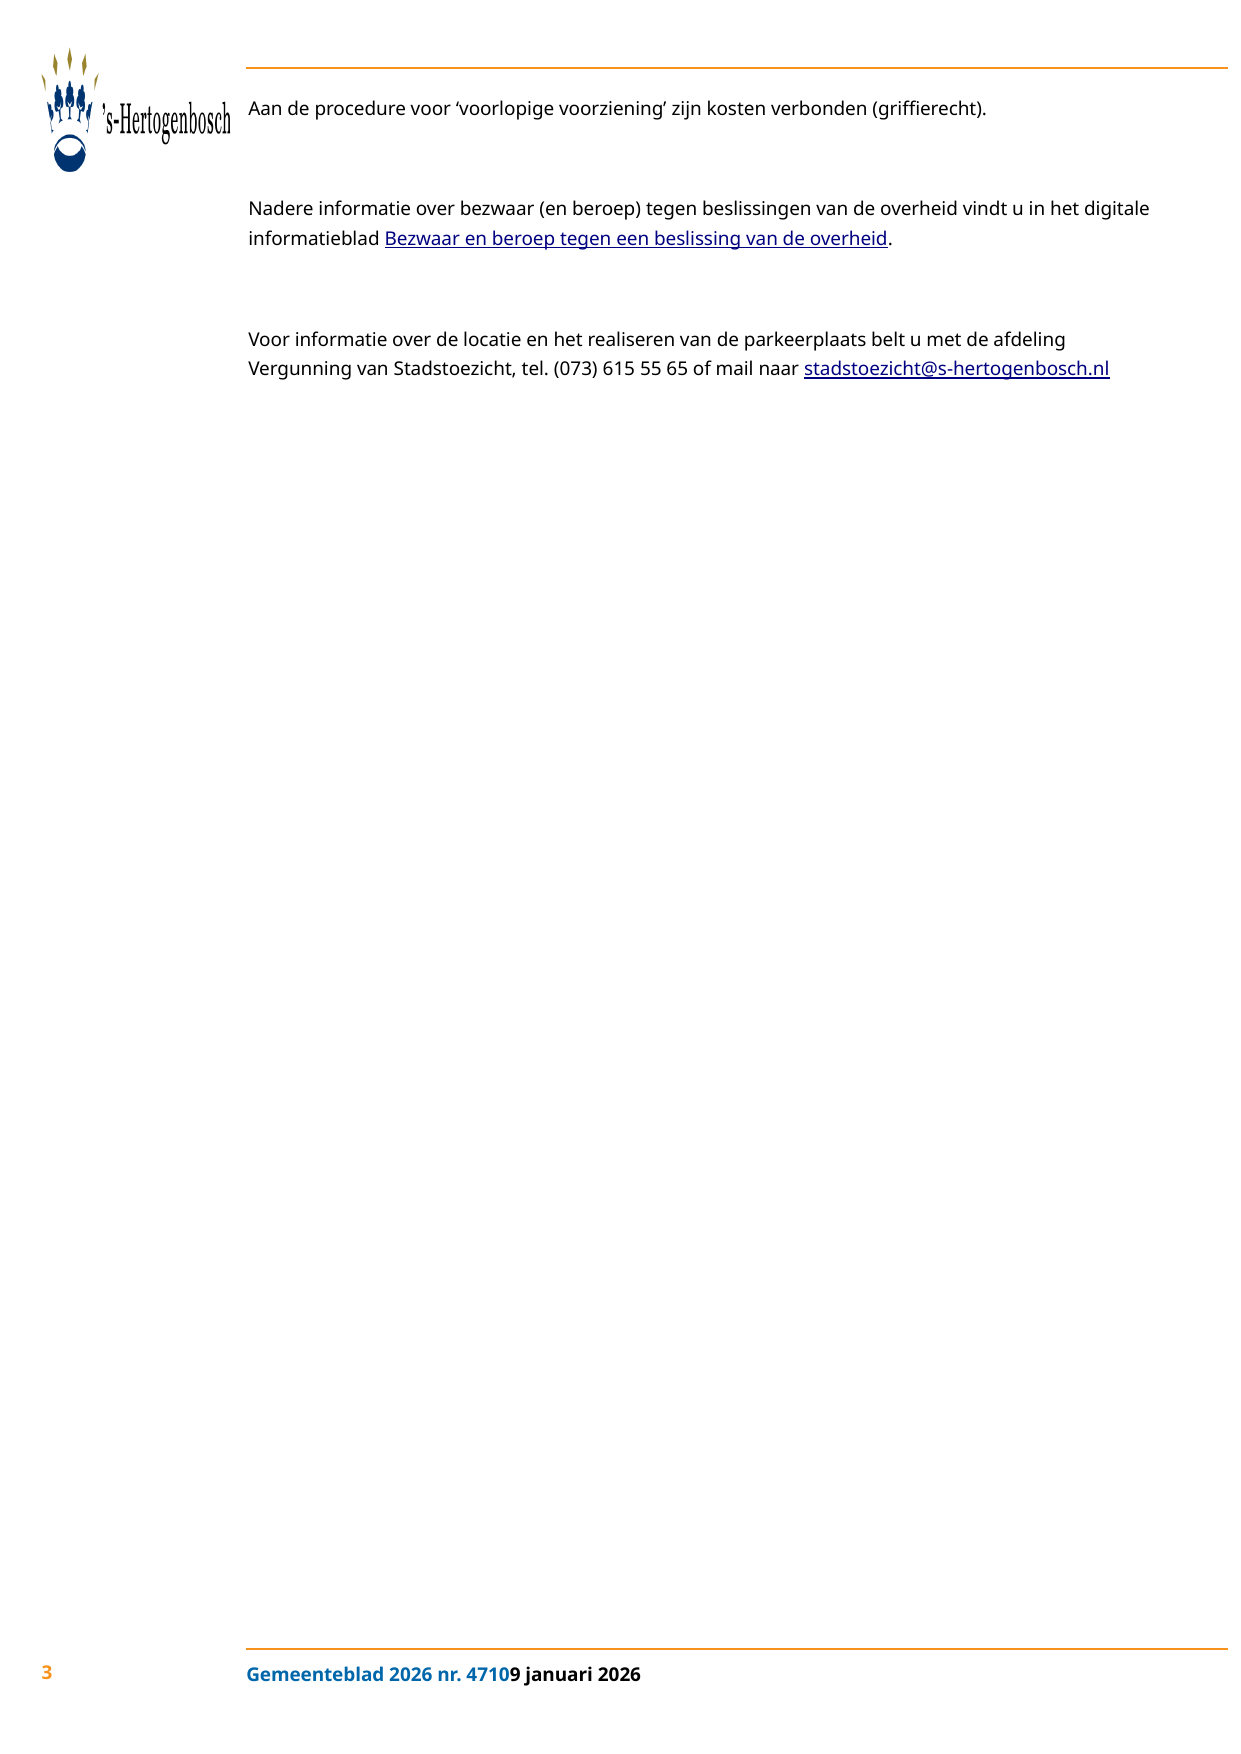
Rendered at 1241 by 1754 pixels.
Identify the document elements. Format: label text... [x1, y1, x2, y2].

text Nadere informatie over bezwaar (en beroep) tegen beslissingen van de overheid vindt u in het digitale informatieblad Bezwaar en beroep tegen een beslissing van de overheid. [248, 196, 1152, 251]
text Aan de procedure voor ‘voorlopige voorziening’ zijn kosten verbonden (griffierecht). [248, 95, 1152, 121]
picture [41, 47, 231, 172]
text Voor informatie over de locatie en het realiseren van de parkeerplaats belt u met de afdeling Vergunning van Stadstoezicht, tel. (073) 615 55 65 of mail naar stadstoezicht@s-hertogenbosch.nl [248, 326, 1152, 381]
